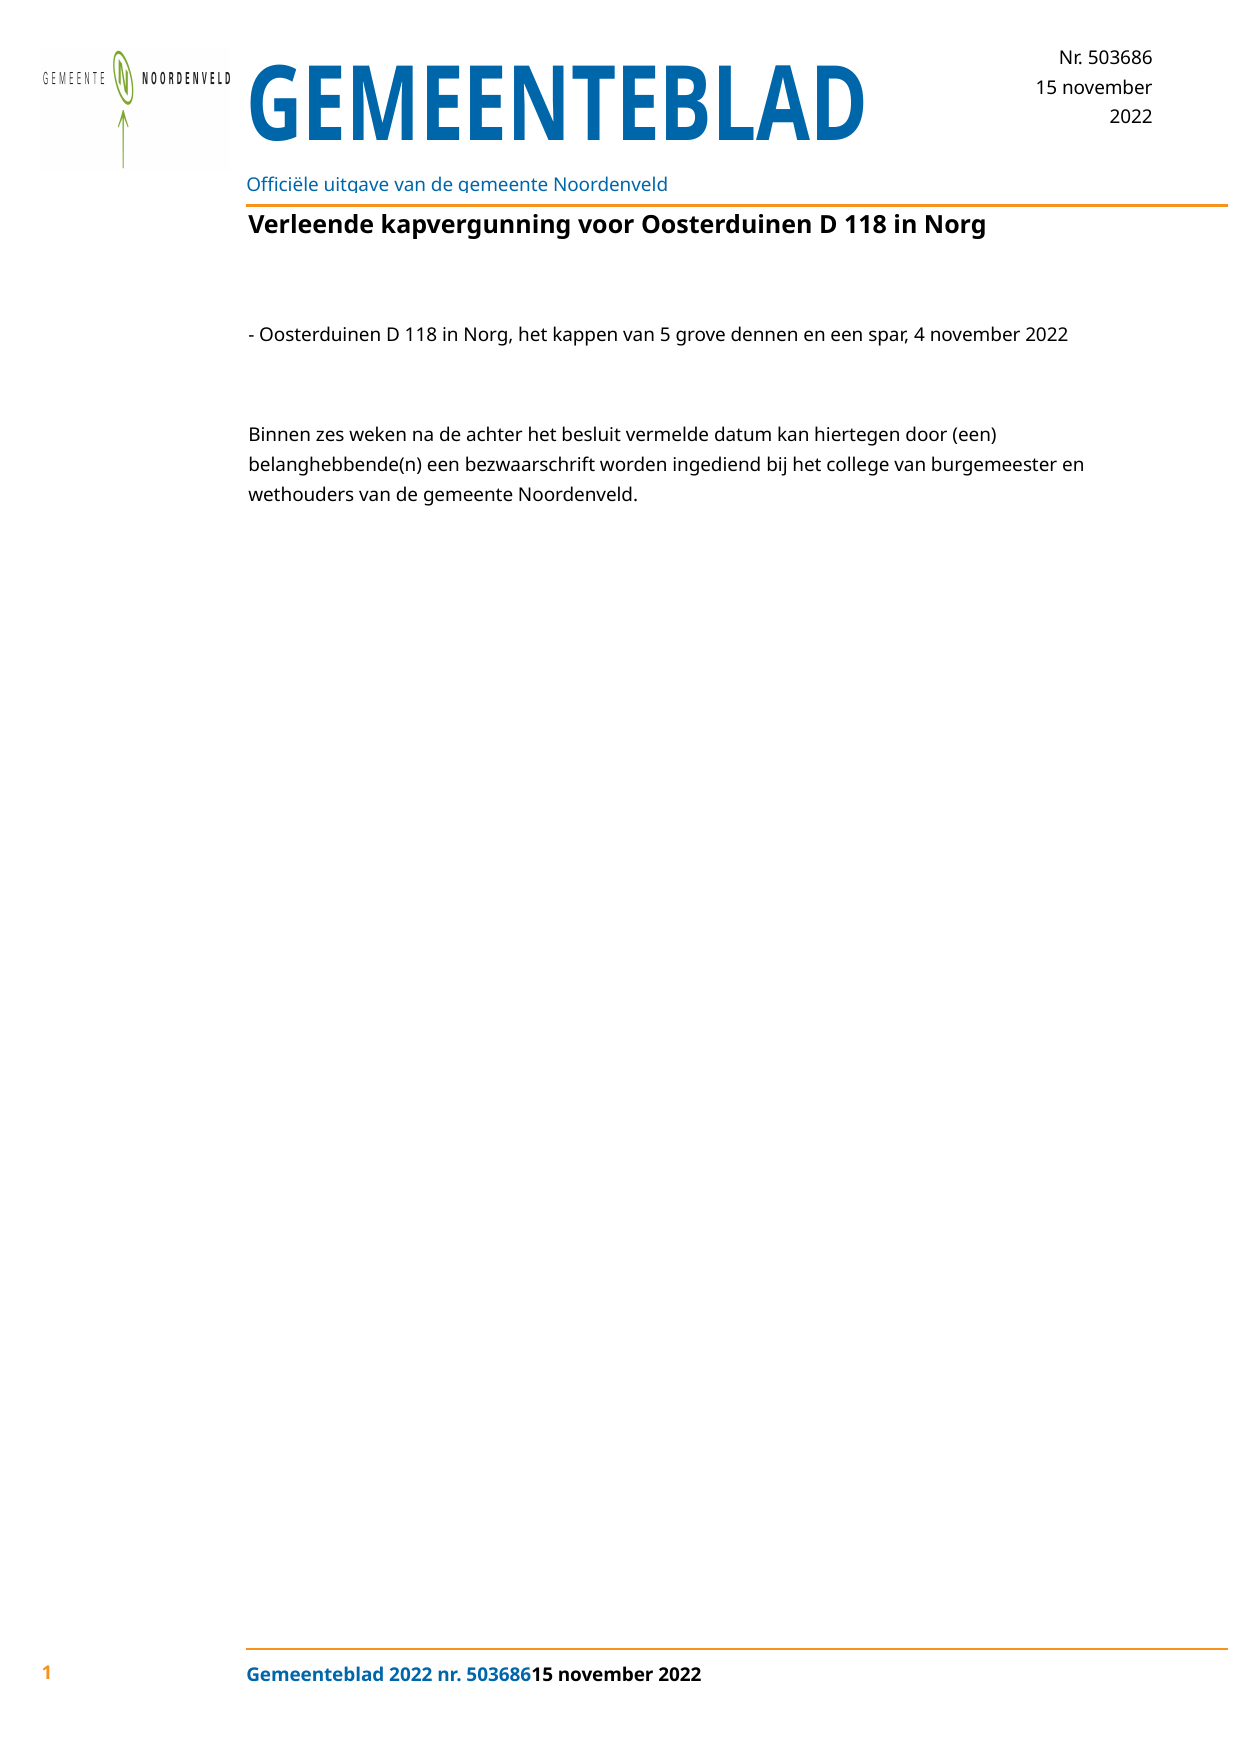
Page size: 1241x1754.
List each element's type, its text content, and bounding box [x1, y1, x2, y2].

picture [41, 47, 231, 172]
text - Oosterduinen D 118 in Norg, het kappen van 5 grove dennen en een spar, 4 november 2022 [248, 321, 1152, 346]
text Binnen zes weken na de achter het besluit vermelde datum kan hiertegen door (een) belanghebbende(n) een bezwaarschrift worden ingediend bij het college van burgemeester en wethouders van de gemeente Noordenveld. [248, 422, 1152, 506]
text Verleende kapvergunning voor Oosterduinen D 118 in Norg [248, 207, 1152, 241]
